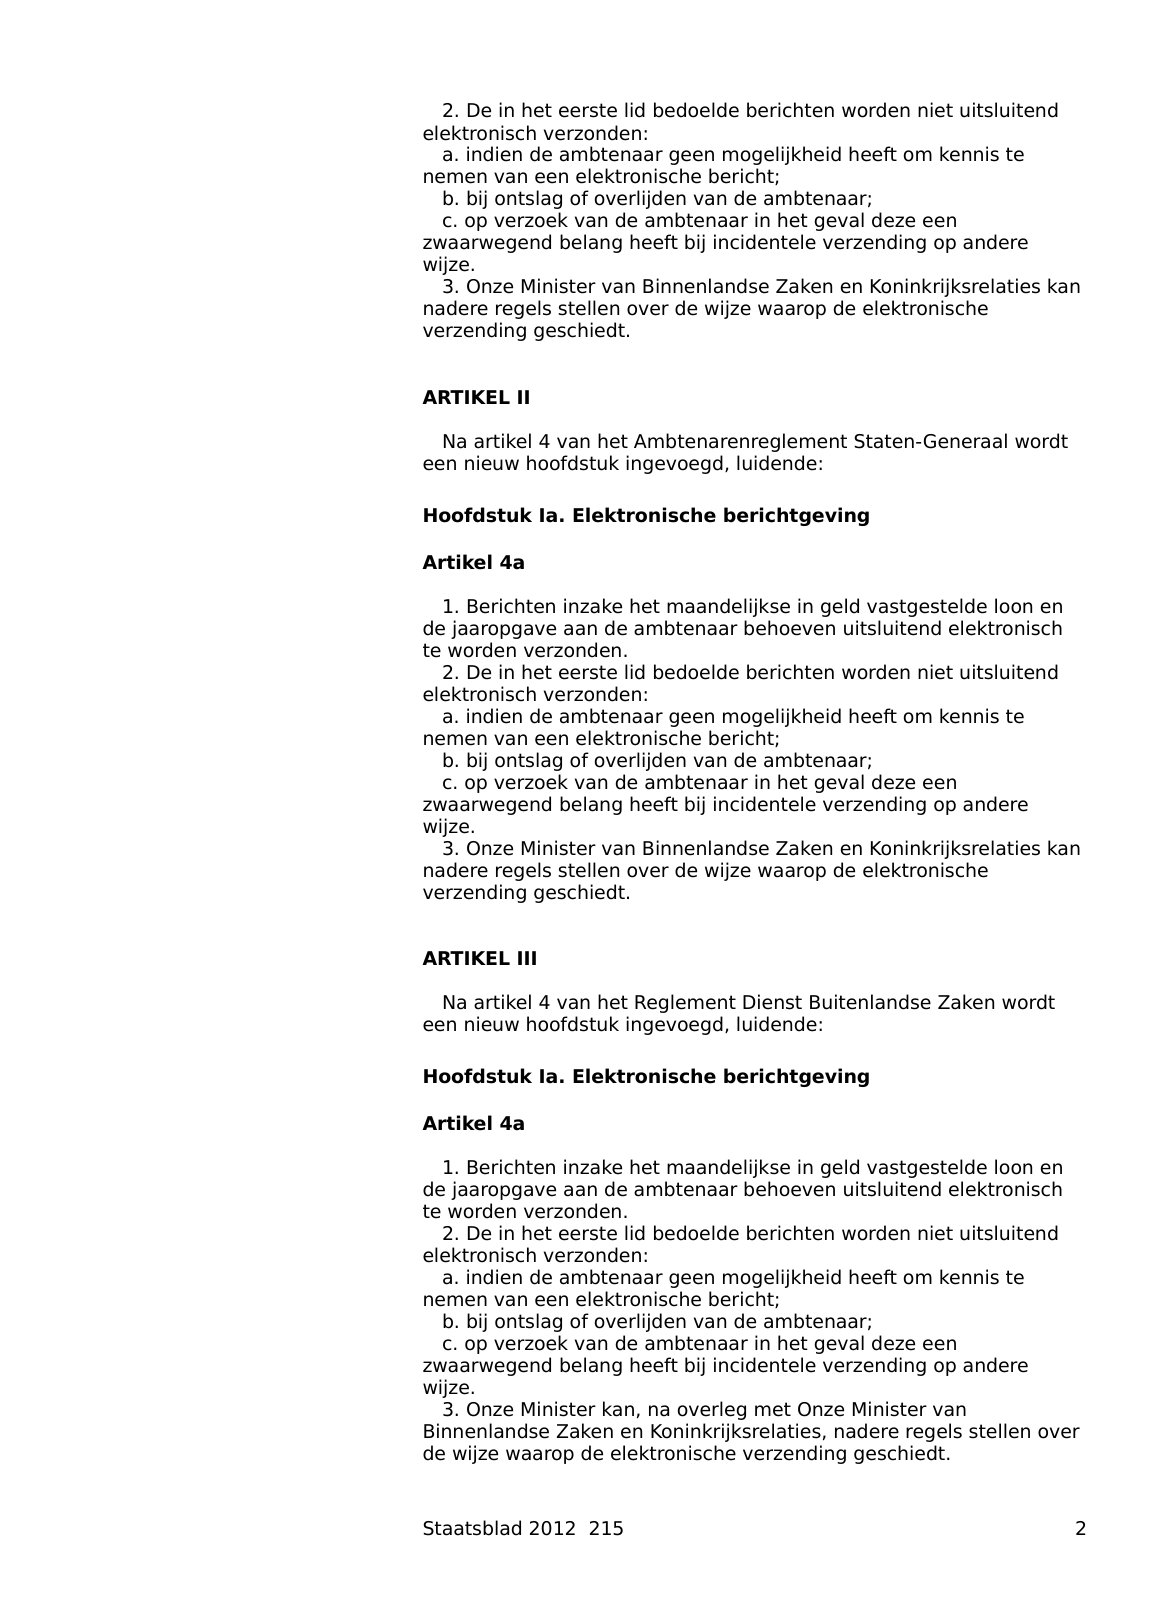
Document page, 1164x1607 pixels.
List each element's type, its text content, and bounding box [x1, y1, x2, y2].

text b. bij ontslag of overlijden van de ambtenaar; [422, 750, 1087, 772]
text a. indien de ambtenaar geen mogelijkheid heeft om kennis te nemen van een elektronische bericht; [422, 1267, 1087, 1311]
subtitle Hoofdstuk Ia. Elektronische berichtgeving [422, 505, 1087, 527]
text 3. Onze Minister van Binnenlandse Zaken en Koninkrijksrelaties kan nadere regels stellen over de wijze waarop de elektronische verzending geschiedt. [422, 276, 1087, 342]
text 2. De in het eerste lid bedoelde berichten worden niet uitsluitend elektronisch verzonden: [422, 662, 1087, 706]
text 1. Berichten inzake het maandelijkse in geld vastgestelde loon en de jaaropgave aan de ambtenaar behoeven uitsluitend elektronisch te worden verzonden. [422, 1157, 1087, 1223]
subtitle ARTIKEL II [422, 387, 1087, 408]
text Na artikel 4 van het Reglement Dienst Buitenlandse Zaken wordt een nieuw hoofdstuk ingevoegd, luidende: [422, 992, 1087, 1036]
subtitle Hoofdstuk Ia. Elektronische berichtgeving [422, 1066, 1087, 1088]
subtitle ARTIKEL III [422, 948, 1087, 970]
text c. op verzoek van de ambtenaar in het geval deze een zwaarwegend belang heeft bij incidentele verzending op andere wijze. [422, 210, 1087, 276]
text b. bij ontslag of overlijden van de ambtenaar; [422, 1311, 1087, 1333]
text b. bij ontslag of overlijden van de ambtenaar; [422, 188, 1087, 210]
text a. indien de ambtenaar geen mogelijkheid heeft om kennis te nemen van een elektronische bericht; [422, 706, 1087, 750]
text a. indien de ambtenaar geen mogelijkheid heeft om kennis te nemen van een elektronische bericht; [422, 144, 1087, 188]
text c. op verzoek van de ambtenaar in het geval deze een zwaarwegend belang heeft bij incidentele verzending op andere wijze. [422, 772, 1087, 838]
text c. op verzoek van de ambtenaar in het geval deze een zwaarwegend belang heeft bij incidentele verzending op andere wijze. [422, 1333, 1087, 1399]
text 3. Onze Minister van Binnenlandse Zaken en Koninkrijksrelaties kan nadere regels stellen over de wijze waarop de elektronische verzending geschiedt. [422, 838, 1087, 903]
text 2. De in het eerste lid bedoelde berichten worden niet uitsluitend elektronisch verzonden: [422, 100, 1087, 144]
text 2. De in het eerste lid bedoelde berichten worden niet uitsluitend elektronisch verzonden: [422, 1223, 1087, 1267]
text Na artikel 4 van het Ambtenarenreglement Staten-Generaal wordt een nieuw hoofdstuk ingevoegd, luidende: [422, 431, 1087, 475]
subtitle Artikel 4a [422, 1113, 1087, 1135]
text 3. Onze Minister kan, na overleg met Onze Minister van Binnenlandse Zaken en Koninkrijksrelaties, nadere regels stellen over de wijze waarop de elektronische verzending geschiedt. [422, 1399, 1087, 1465]
subtitle Artikel 4a [422, 552, 1087, 574]
text 1. Berichten inzake het maandelijkse in geld vastgestelde loon en de jaaropgave aan de ambtenaar behoeven uitsluitend elektronisch te worden verzonden. [422, 596, 1087, 662]
